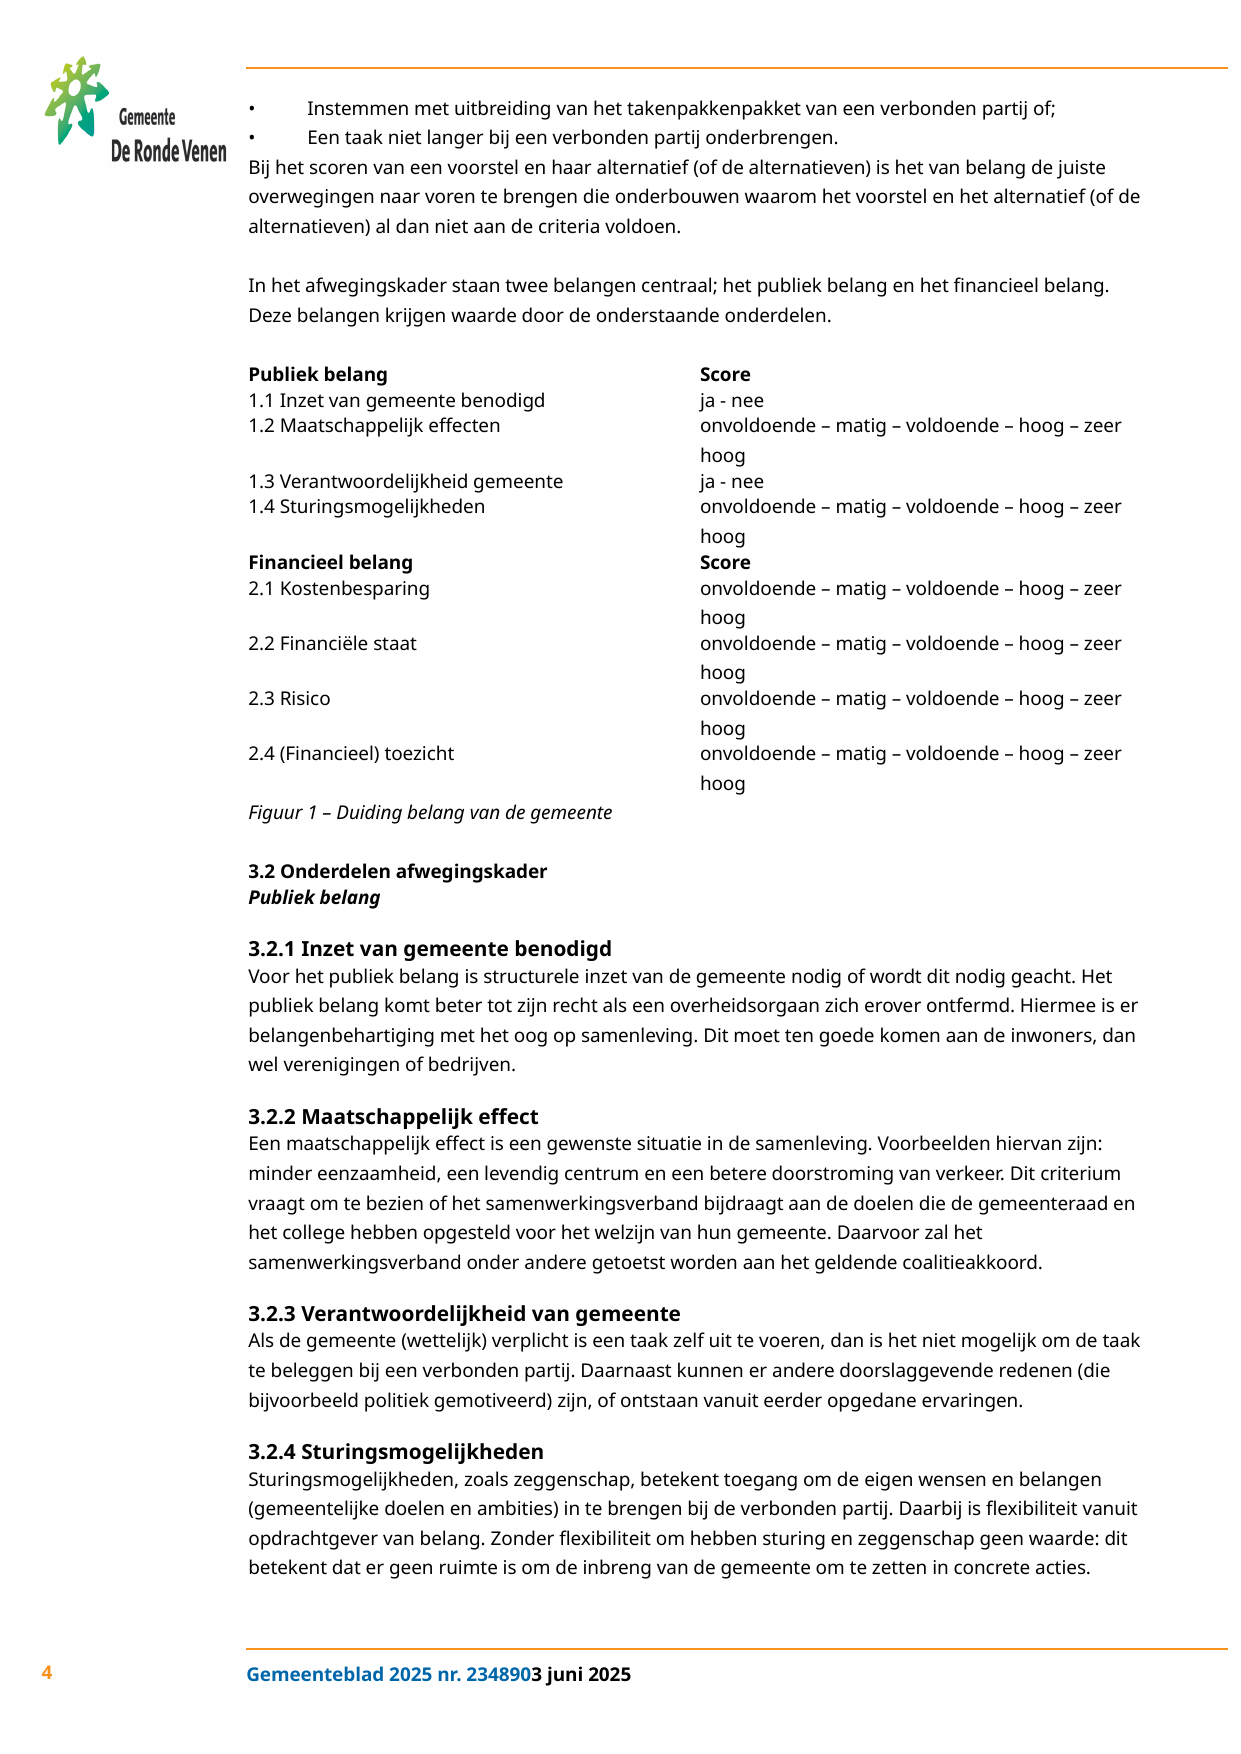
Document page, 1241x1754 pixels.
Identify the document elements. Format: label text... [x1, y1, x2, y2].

table_cell 2.1 Kostenbesparing [248, 575, 700, 630]
text 3.2.1 Inzet van gemeente benodigd [248, 934, 1152, 963]
table_cell onvoldoende – matig – voldoende – hoog – zeer hoog [700, 630, 1152, 685]
table_cell onvoldoende – matig – voldoende – hoog – zeer hoog [700, 685, 1152, 741]
text In het afwegingskader staan twee belangen centraal; het publiek belang en het financieel belang. Deze belangen krijgen waarde door de onderstaande onderdelen. [248, 272, 1152, 328]
text 3.2.3 Verantwoordelijkheid van gemeente [248, 1299, 1152, 1328]
table_cell ja - nee [700, 387, 1152, 413]
text 3.2.4 Sturingsmogelijkheden [248, 1437, 1152, 1466]
table_cell 1.3 Verantwoordelijkheid gemeente [248, 468, 700, 494]
text Bij het scoren van een voorstel en haar alternatief (of de alternatieven) is het van belang de juiste overwegingen naar voren te brengen die onderbouwen waarom het voorstel en het alternatief (of de alternatieven) al dan niet aan de criteria voldoen. [248, 154, 1152, 239]
table_cell Score [700, 549, 1152, 575]
text 3.2.2 Maatschappelijk effect [248, 1102, 1152, 1131]
table_cell onvoldoende – matig – voldoende – hoog – zeer hoog [700, 575, 1152, 630]
text Voor het publiek belang is structurele inzet van de gemeente nodig of wordt dit nodig geacht. Het publiek belang komt beter tot zijn recht als een overheidsorgaan zich erover ontfermd. Hiermee is er belangenbehartiging met het oog op samenleving. Dit moet ten goede komen aan de inwoners, dan wel verenigingen of bedrijven. [248, 963, 1152, 1077]
table_cell 1.4 Sturingsmogelijkheden [248, 494, 700, 549]
text Een maatschappelijk effect is een gewenste situatie in de samenleving. Voorbeelden hiervan zijn: minder eenzaamheid, een levendig centrum en een betere doorstroming van verkeer. Dit criterium vraagt om te bezien of het samenwerkingsverband bijdraagt aan de doelen die de gemeenteraad en het college hebben opgesteld voor het welzijn van hun gemeente. Daarvoor zal het samenwerkingsverband onder andere getoetst worden aan het geldende coalitieakkoord. [248, 1131, 1152, 1274]
text Sturingsmogelijkheden, zoals zeggenschap, betekent toegang om de eigen wensen en belangen (gemeentelijke doelen en ambities) in te brengen bij de verbonden partij. Daarbij is flexibiliteit vanuit opdrachtgever van belang. Zonder flexibiliteit om hebben sturing en zeggenschap geen waarde: dit betekent dat er geen ruimte is om de inbreng van de gemeente om te zetten in concrete acties. [248, 1466, 1152, 1580]
picture [41, 47, 231, 172]
text 3.2 Onderdelen afwegingskader [248, 858, 1152, 884]
table_cell 2.4 (Financieel) toezicht [248, 741, 700, 796]
table_cell onvoldoende – matig – voldoende – hoog – zeer hoog [700, 741, 1152, 796]
table_cell Financieel belang [248, 549, 700, 575]
table_cell 2.3 Risico [248, 685, 700, 741]
list Instemmen met uitbreiding van het takenpakkenpakket van een verbonden partij of; [248, 95, 1152, 121]
table_cell onvoldoende – matig – voldoende – hoog – zeer hoog [700, 413, 1152, 468]
table_cell 2.2 Financiële staat [248, 630, 700, 685]
list Een taak niet langer bij een verbonden partij onderbrengen. [248, 124, 1152, 150]
table_cell ja - nee [700, 468, 1152, 494]
text Figuur 1 – Duiding belang van de gemeente [248, 799, 1152, 825]
table_header Score [700, 361, 1152, 387]
table_cell 1.2 Maatschappelijk effecten [248, 413, 700, 468]
text Als de gemeente (wettelijk) verplicht is een taak zelf uit te voeren, dan is het niet mogelijk om de taak te beleggen bij een verbonden partij. Daarnaast kunnen er andere doorslaggevende redenen (die bijvoorbeeld politiek gemotiveerd) zijn, of ontstaan vanuit eerder opgedane ervaringen. [248, 1328, 1152, 1413]
table_header Publiek belang [248, 361, 700, 387]
table_cell onvoldoende – matig – voldoende – hoog – zeer hoog [700, 494, 1152, 549]
table_cell 1.1 Inzet van gemeente benodigd [248, 387, 700, 413]
text Publiek belang [248, 884, 1152, 910]
